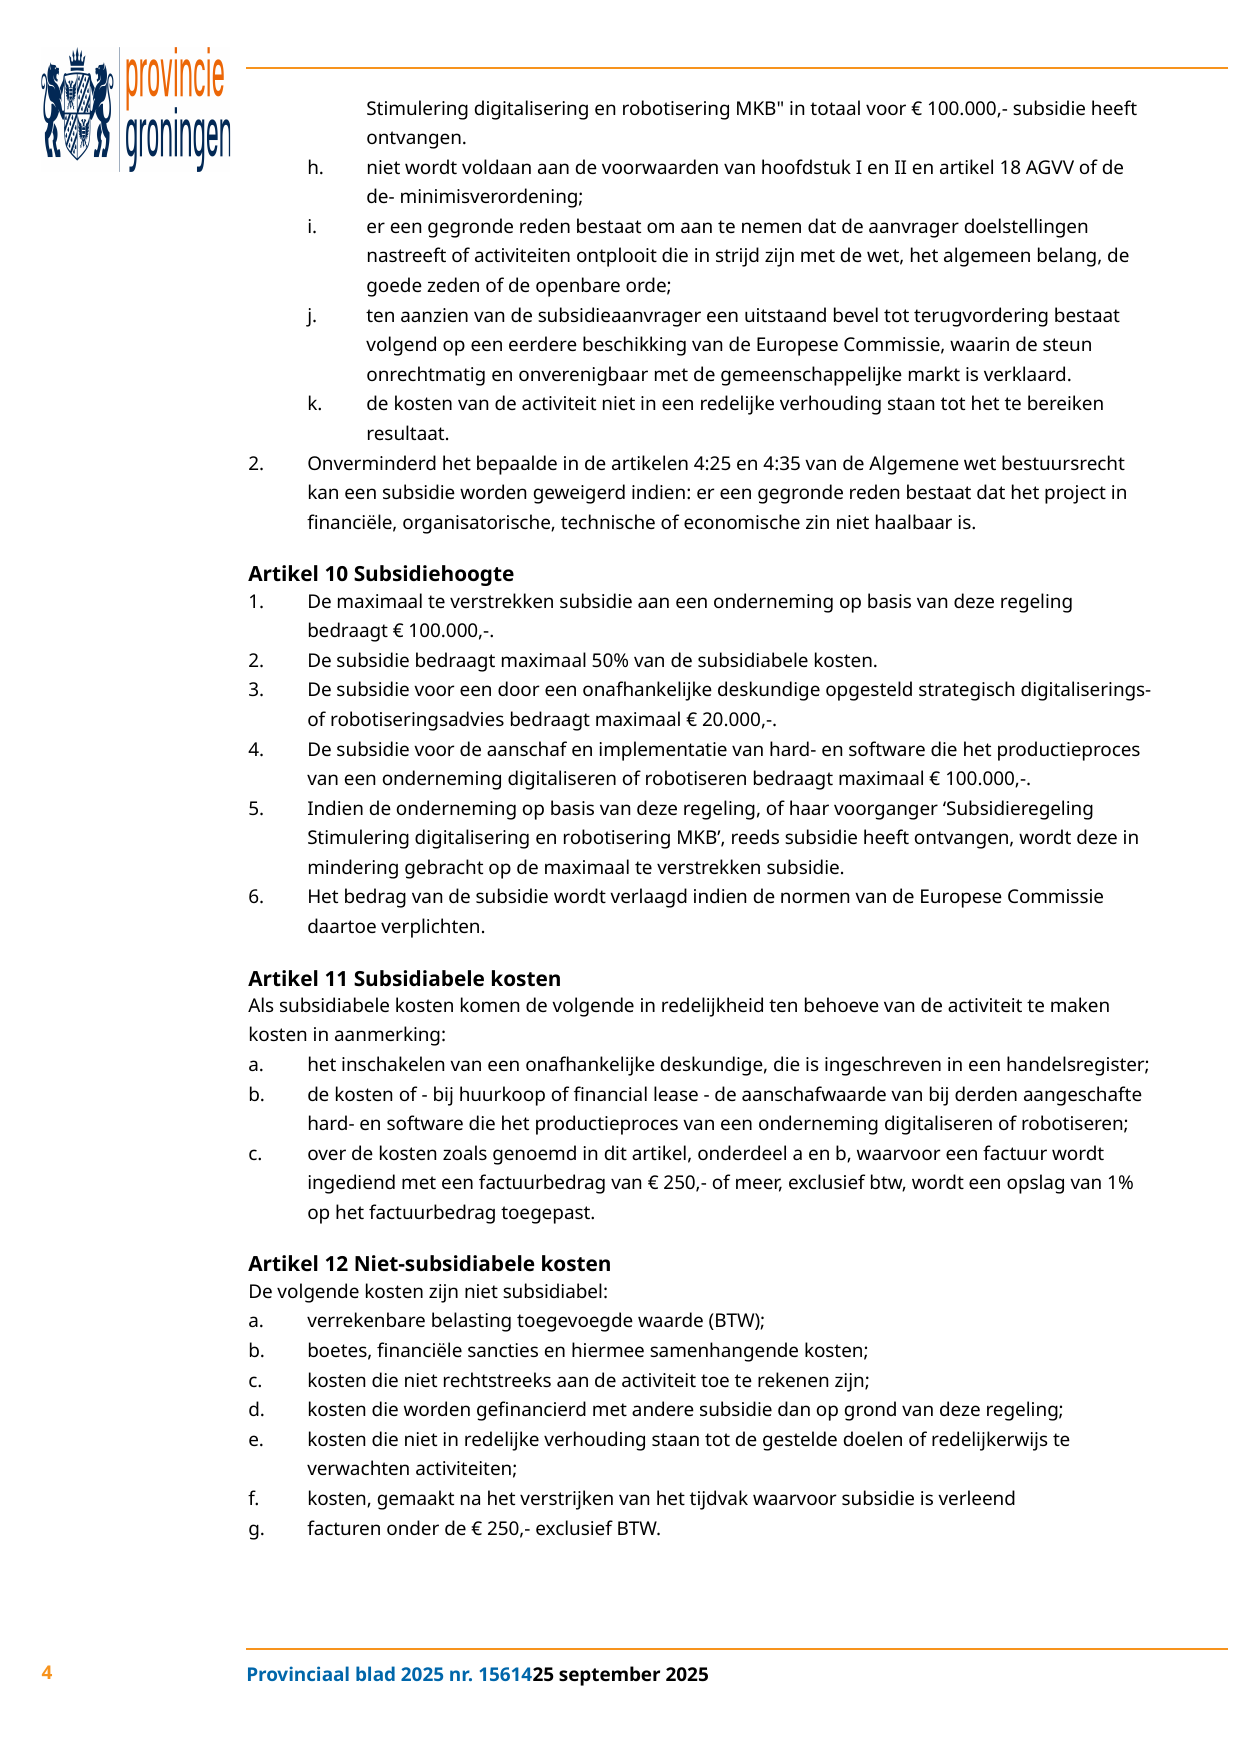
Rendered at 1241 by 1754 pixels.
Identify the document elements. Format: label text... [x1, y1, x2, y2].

text De volgende kosten zijn niet subsidiabel: [248, 1278, 1152, 1304]
list kosten, gemaakt na het verstrijken van het tijdvak waarvoor subsidie is verleend [248, 1485, 1152, 1511]
list facturen onder de € 250,- exclusief BTW. [248, 1515, 1152, 1540]
list De subsidie voor een door een onafhankelijke deskundige opgesteld strategisch digitaliserings- of robotiseringsadvies bedraagt maximaal € 20.000,-. [248, 677, 1152, 732]
list Stimulering digitalisering en robotisering MKB" in totaal voor € 100.000,- subsidie heeft ontvangen. [307, 95, 1152, 150]
list ten aanzien van de subsidieaanvrager een uitstaand bevel tot terugvordering bestaat volgend op een eerdere beschikking van de Europese Commissie, waarin de steun onrechtmatig en onverenigbaar met de gemeenschappelijke markt is verklaard. [307, 302, 1152, 387]
list niet wordt voldaan aan de voorwaarden van hoofdstuk I en II en artikel 18 AGVV of de de- minimisverordening; [307, 154, 1152, 209]
picture [41, 47, 231, 172]
list over de kosten zoals genoemd in dit artikel, onderdeel a en b, waarvoor een factuur wordt ingediend met een factuurbedrag van € 250,- of meer, exclusief btw, wordt een opslag van 1% op het factuurbedrag toegepast. [248, 1140, 1152, 1225]
text Artikel 11 Subsidiabele kosten [248, 964, 1152, 992]
list kosten die niet in redelijke verhouding staan tot de gestelde doelen of redelijkerwijs te verwachten activiteiten; [248, 1426, 1152, 1481]
list De subsidie bedraagt maximaal 50% van de subsidiabele kosten. [248, 647, 1152, 673]
list Het bedrag van de subsidie wordt verlaagd indien de normen van de Europese Commissie daartoe verplichten. [248, 884, 1152, 939]
list boetes, financiële sancties en hiermee samenhangende kosten; [248, 1337, 1152, 1363]
list er een gegronde reden bestaat om aan te nemen dat de aanvrager doelstellingen nastreeft of activiteiten ontplooit die in strijd zijn met de wet, het algemeen belang, de goede zeden of de openbare orde; [307, 213, 1152, 298]
list Onverminderd het bepaalde in de artikelen 4:25 en 4:35 van de Algemene wet bestuursrecht kan een subsidie worden geweigerd indien: er een gegronde reden bestaat dat het project in financiële, organisatorische, technische of economische zin niet haalbaar is. [248, 450, 1152, 535]
text Als subsidiabele kosten komen de volgende in redelijkheid ten behoeve van de activiteit te maken kosten in aanmerking: [248, 992, 1152, 1047]
list het inschakelen van een onafhankelijke deskundige, die is ingeschreven in een handelsregister; [248, 1051, 1152, 1077]
list De maximaal te verstrekken subsidie aan een onderneming op basis van deze regeling bedraagt € 100.000,-. [248, 588, 1152, 643]
list de kosten van de activiteit niet in een redelijke verhouding staan tot het te bereiken resultaat. [307, 391, 1152, 446]
text Artikel 10 Subsidiehoogte [248, 559, 1152, 588]
list Indien de onderneming op basis van deze regeling, of haar voorganger ‘Subsidieregeling Stimulering digitalisering en robotisering MKB’, reeds subsidie heeft ontvangen, wordt deze in mindering gebracht op de maximaal te verstrekken subsidie. [248, 795, 1152, 880]
text Artikel 12 Niet-subsidiabele kosten [248, 1249, 1152, 1278]
list kosten die niet rechtstreeks aan de activiteit toe te rekenen zijn; [248, 1367, 1152, 1392]
list verrekenbare belasting toegevoegde waarde (BTW); [248, 1308, 1152, 1333]
list kosten die worden gefinancierd met andere subsidie dan op grond van deze regeling; [248, 1396, 1152, 1422]
list De subsidie voor de aanschaf en implementatie van hard- en software die het productieproces van een onderneming digitaliseren of robotiseren bedraagt maximaal € 100.000,-. [248, 736, 1152, 791]
list de kosten of - bij huurkoop of financial lease - de aanschafwaarde van bij derden aangeschafte hard- en software die het productieproces van een onderneming digitaliseren of robotiseren; [248, 1081, 1152, 1136]
